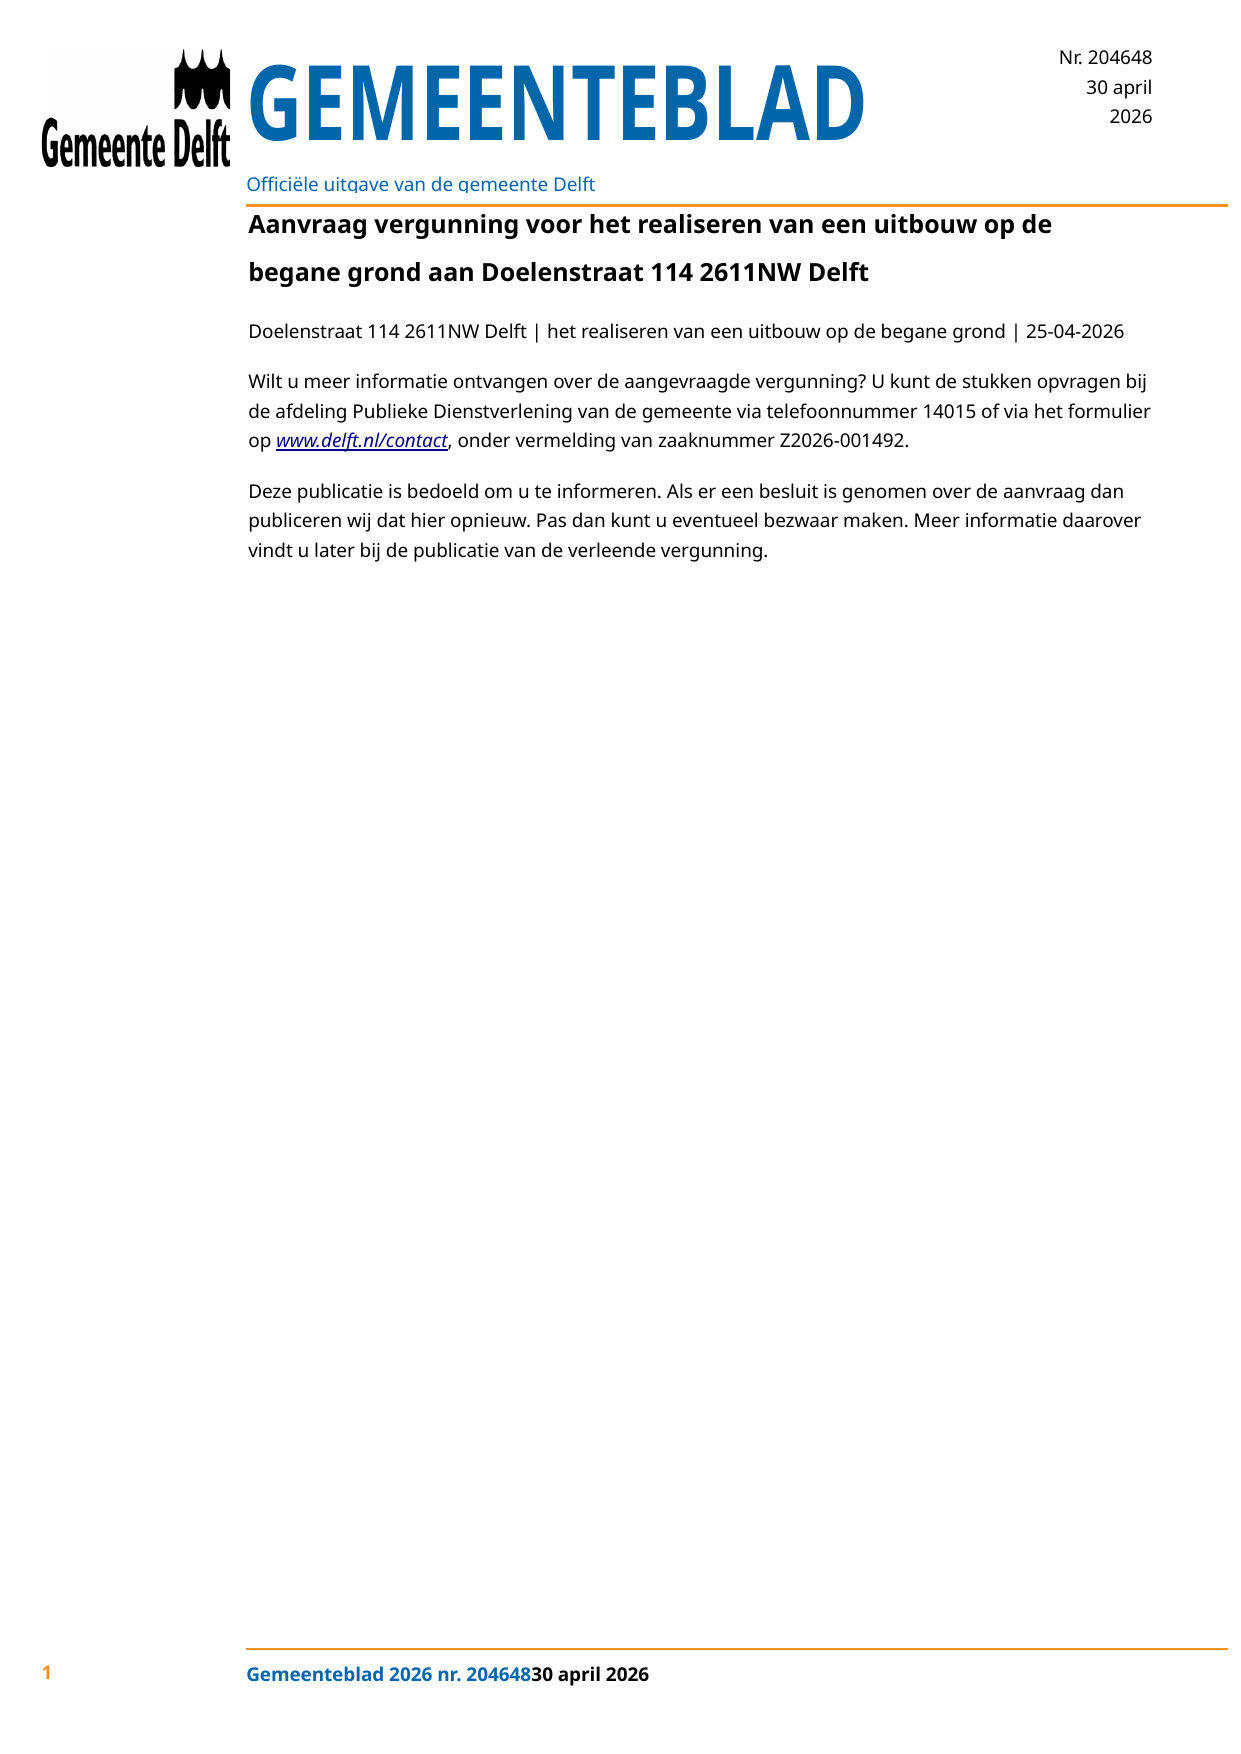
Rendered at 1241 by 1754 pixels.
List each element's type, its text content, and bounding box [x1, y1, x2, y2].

text Wilt u meer informatie ontvangen over de aangevraagde vergunning? U kunt de stukken opvragen bij de afdeling Publieke Dienstverlening van de gemeente via telefoonnummer 14015 of via het formulier op www.delft.nl/contact, onder vermelding van zaaknummer Z2026-001492. [248, 368, 1152, 453]
picture [41, 47, 231, 172]
text Deze publicatie is bedoeld om u te informeren. Als er een besluit is genomen over de aanvraag dan publiceren wij dat hier opnieuw. Pas dan kunt u eventueel bezwaar maken. Meer informatie daarover vindt u later bij de publicatie van de verleende vergunning. [248, 478, 1152, 563]
text Doelenstraat 114 2611NW Delft | het realiseren van een uitbouw op de begane grond | 25-04-2026 [248, 318, 1152, 344]
text Aanvraag vergunning voor het realiseren van een uitbouw op de begane grond aan Doelenstraat 114 2611NW Delft [248, 207, 1152, 288]
